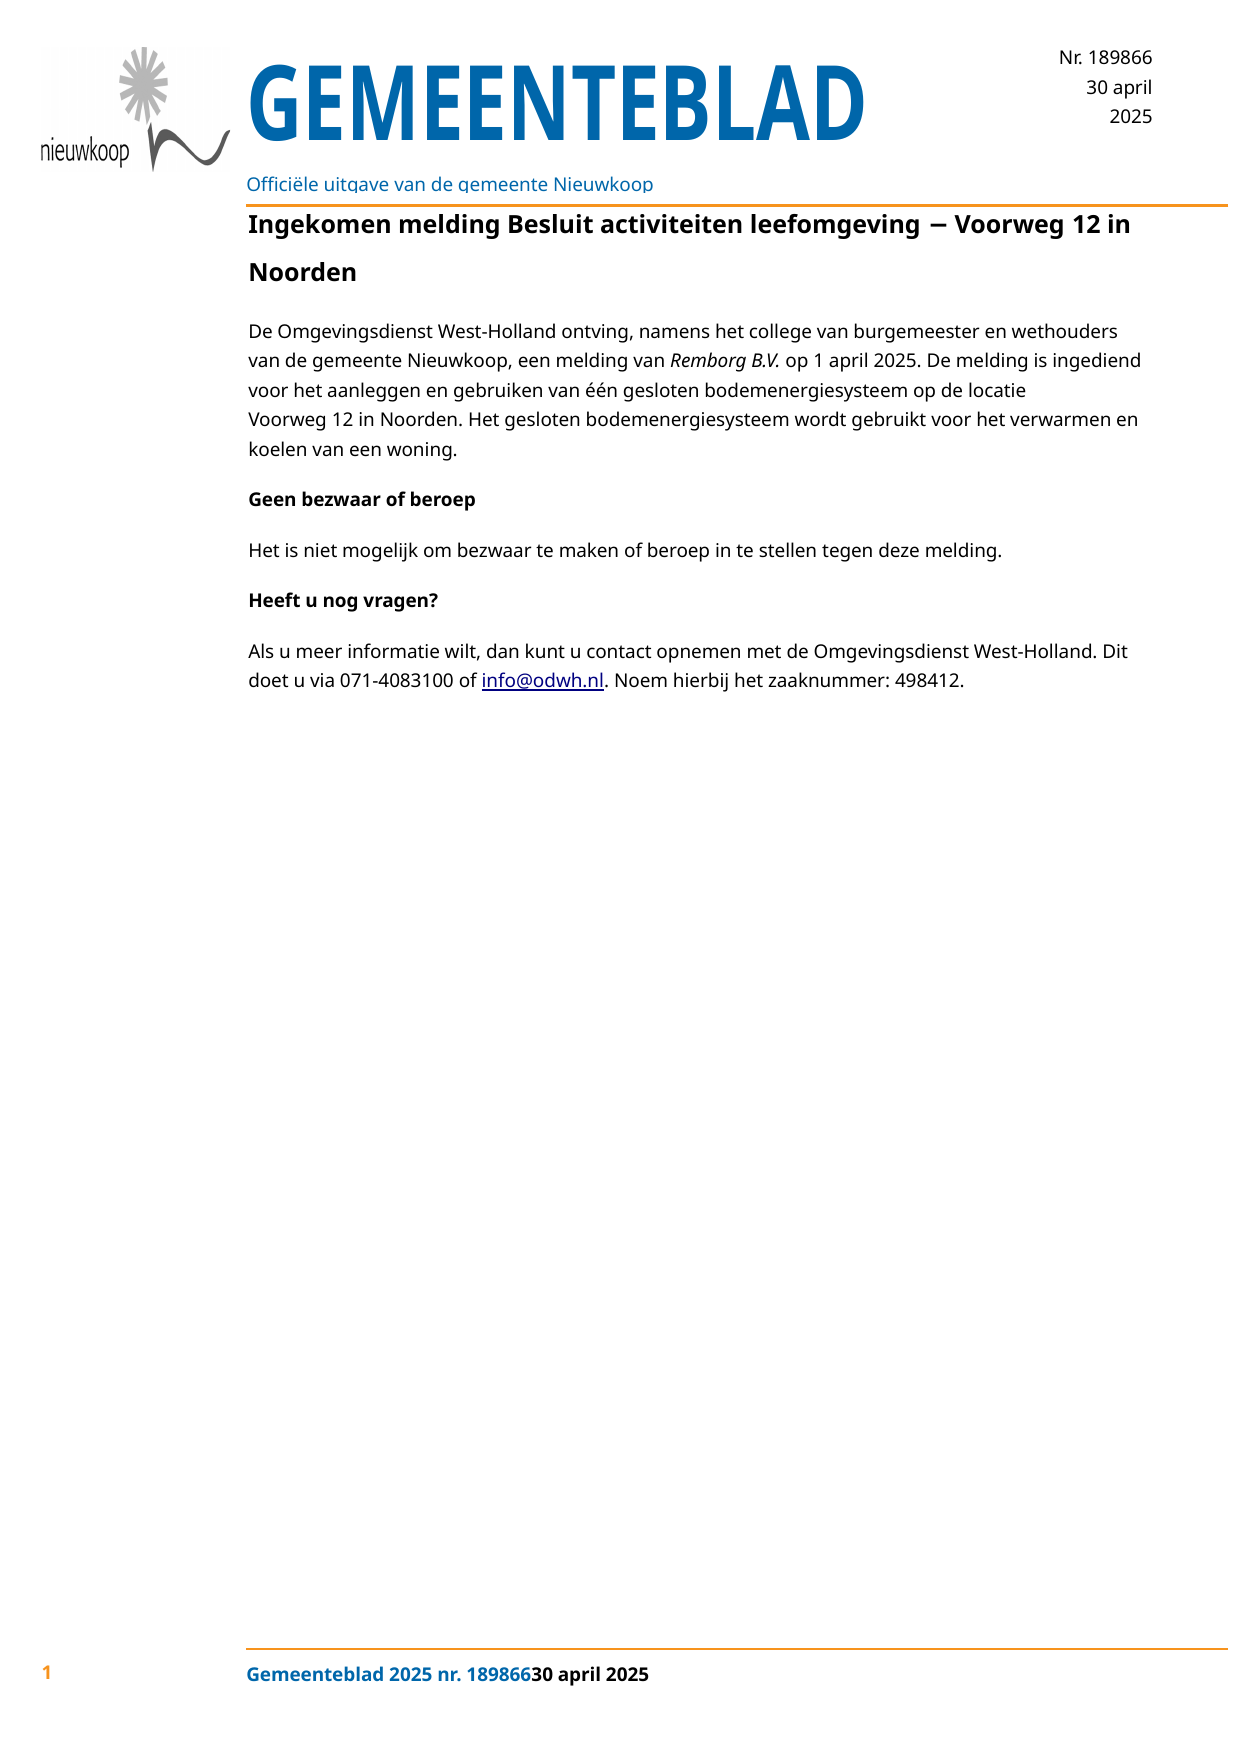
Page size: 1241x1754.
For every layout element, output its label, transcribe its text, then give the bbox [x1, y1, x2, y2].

text De Omgevingsdienst West-Holland ontving, namens het college van burgemeester en wethouders van de gemeente Nieuwkoop, een melding van Remborg B.V. op 1 april 2025. De melding is ingediend voor het aanleggen en gebruiken van één gesloten bodemenergiesysteem op de locatie Voorweg 12 in Noorden. Het gesloten bodemenergiesysteem wordt gebruikt voor het verwarmen en koelen van een woning. [248, 318, 1152, 462]
text Ingekomen melding Besluit activiteiten leefomgeving − Voorweg 12 in Noorden [248, 207, 1152, 288]
text Geen bezwaar of beroep [248, 487, 1152, 512]
text Als u meer informatie wilt, dan kunt u contact opnemen met de Omgevingsdienst West-Holland. Dit doet u via 071-4083100 of info@odwh.nl. Noem hierbij het zaaknummer: 498412. [248, 638, 1152, 693]
text Heeft u nog vragen? [248, 587, 1152, 613]
picture [41, 47, 231, 172]
text Het is niet mogelijk om bezwaar te maken of beroep in te stellen tegen deze melding. [248, 537, 1152, 563]
